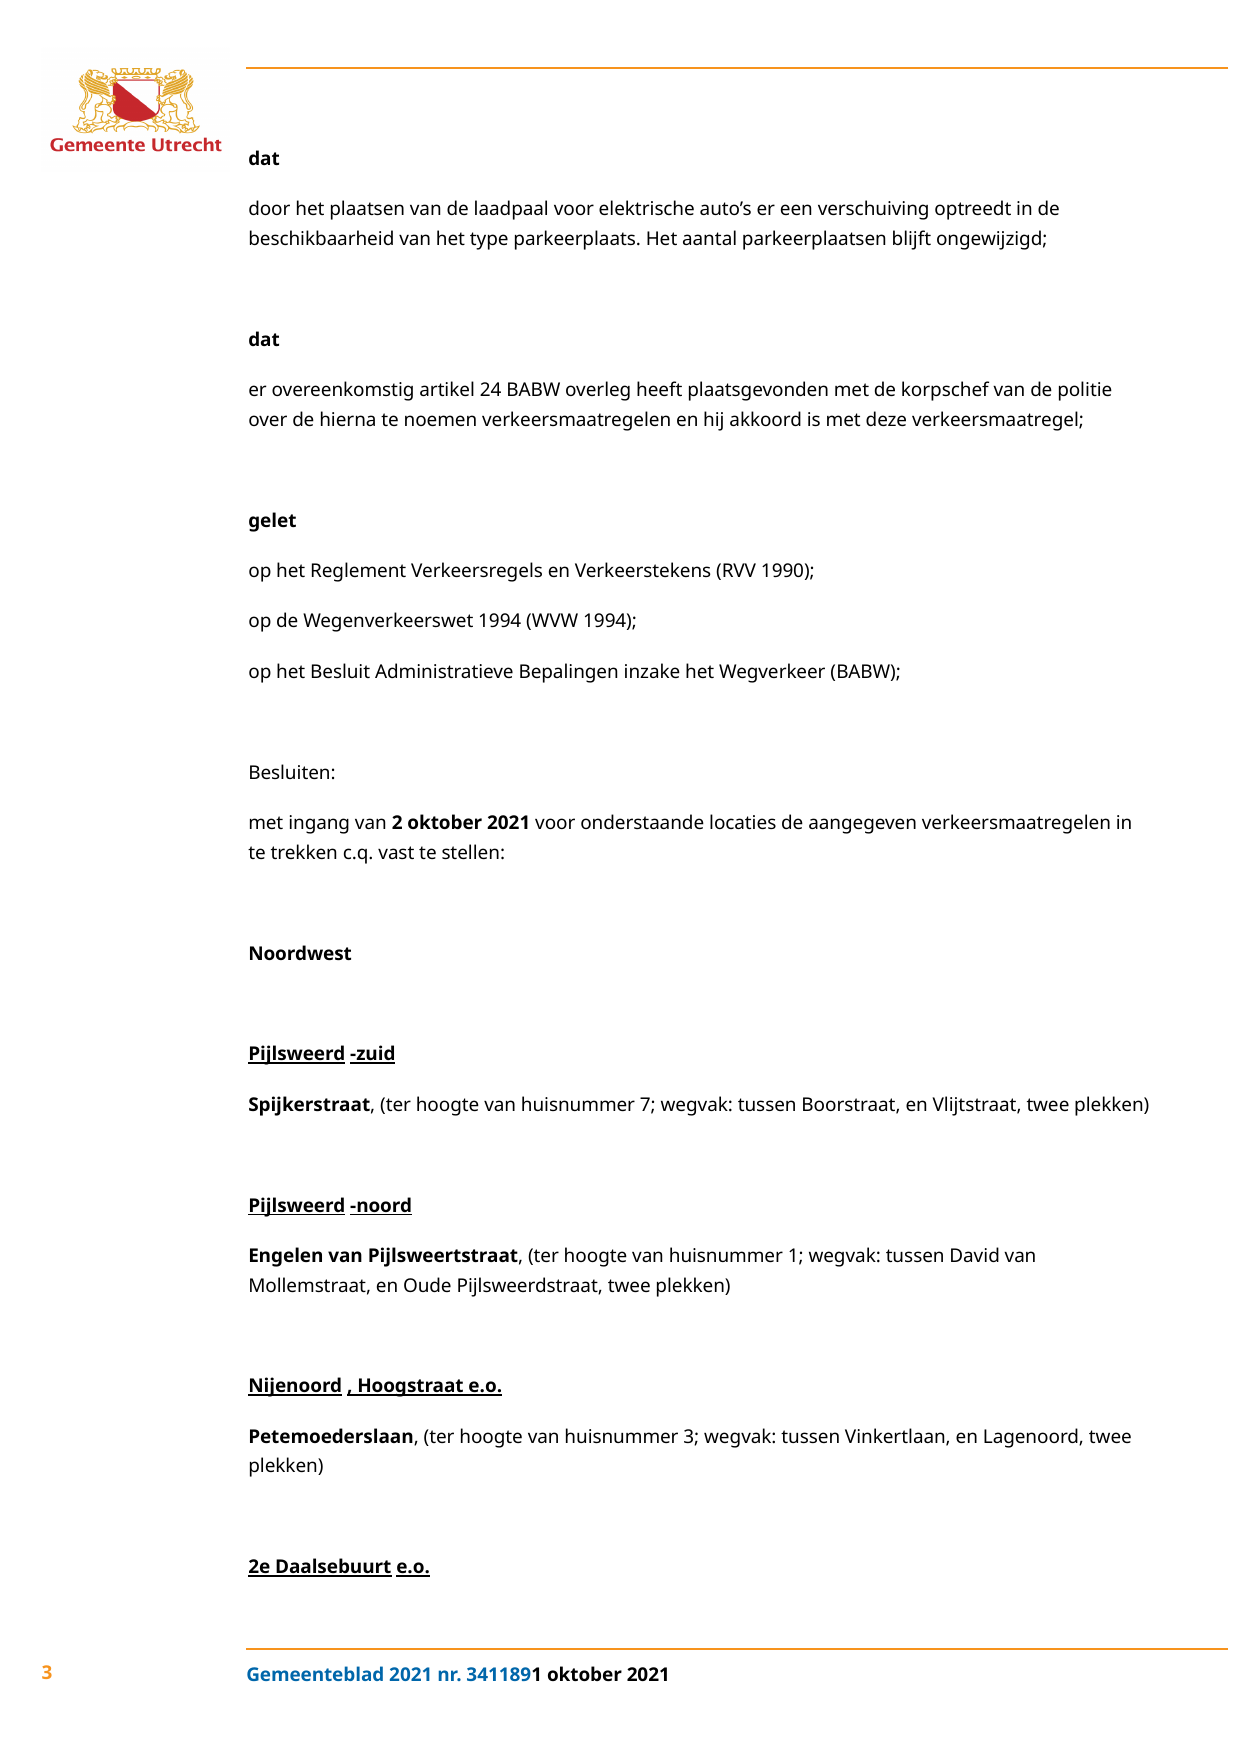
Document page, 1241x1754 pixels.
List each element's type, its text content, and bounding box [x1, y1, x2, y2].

text Noordwest [248, 940, 1152, 966]
text op het Reglement Verkeersregels en Verkeerstekens (RVV 1990); [248, 557, 1152, 583]
text Pijlsweerd -zuid [248, 1041, 1152, 1066]
text Spijkerstraat, (ter hoogte van huisnummer 7; wegvak: tussen Boorstraat, en Vlijtstraat, twee plekken) [248, 1091, 1152, 1117]
picture [41, 47, 231, 172]
text Nijenoord , Hoogstraat e.o. [248, 1373, 1152, 1398]
text op de Wegenverkeerswet 1994 (WVW 1994); [248, 608, 1152, 633]
text Besluiten: [248, 759, 1152, 785]
text met ingang van 2 oktober 2021 voor onderstaande locaties de aangegeven verkeersmaatregelen in te trekken c.q. vast te stellen: [248, 809, 1152, 865]
text Pijlsweerd -noord [248, 1192, 1152, 1218]
text Petemoederslaan, (ter hoogte van huisnummer 3; wegvak: tussen Vinkertlaan, en Lagenoord, twee plekken) [248, 1423, 1152, 1478]
text door het plaatsen van de laadpaal voor elektrische auto’s er een verschuiving optreedt in de beschikbaarheid van het type parkeerplaats. Het aantal parkeerplaatsen blijft ongewijzigd; [248, 196, 1152, 251]
text er overeenkomstig artikel 24 BABW overleg heeft plaatsgevonden met de korpschef van de politie over de hierna te noemen verkeersmaatregelen en hij akkoord is met deze verkeersmaatregel; [248, 376, 1152, 432]
text op het Besluit Administratieve Bepalingen inzake het Wegverkeer (BABW); [248, 658, 1152, 684]
text dat [248, 145, 1152, 171]
text Engelen van Pijlsweertstraat, (ter hoogte van huisnummer 1; wegvak: tussen David van Mollemstraat, en Oude Pijlsweerdstraat, twee plekken) [248, 1242, 1152, 1298]
text dat [248, 326, 1152, 352]
text gelet [248, 507, 1152, 533]
text 2e Daalsebuurt e.o. [248, 1553, 1152, 1579]
